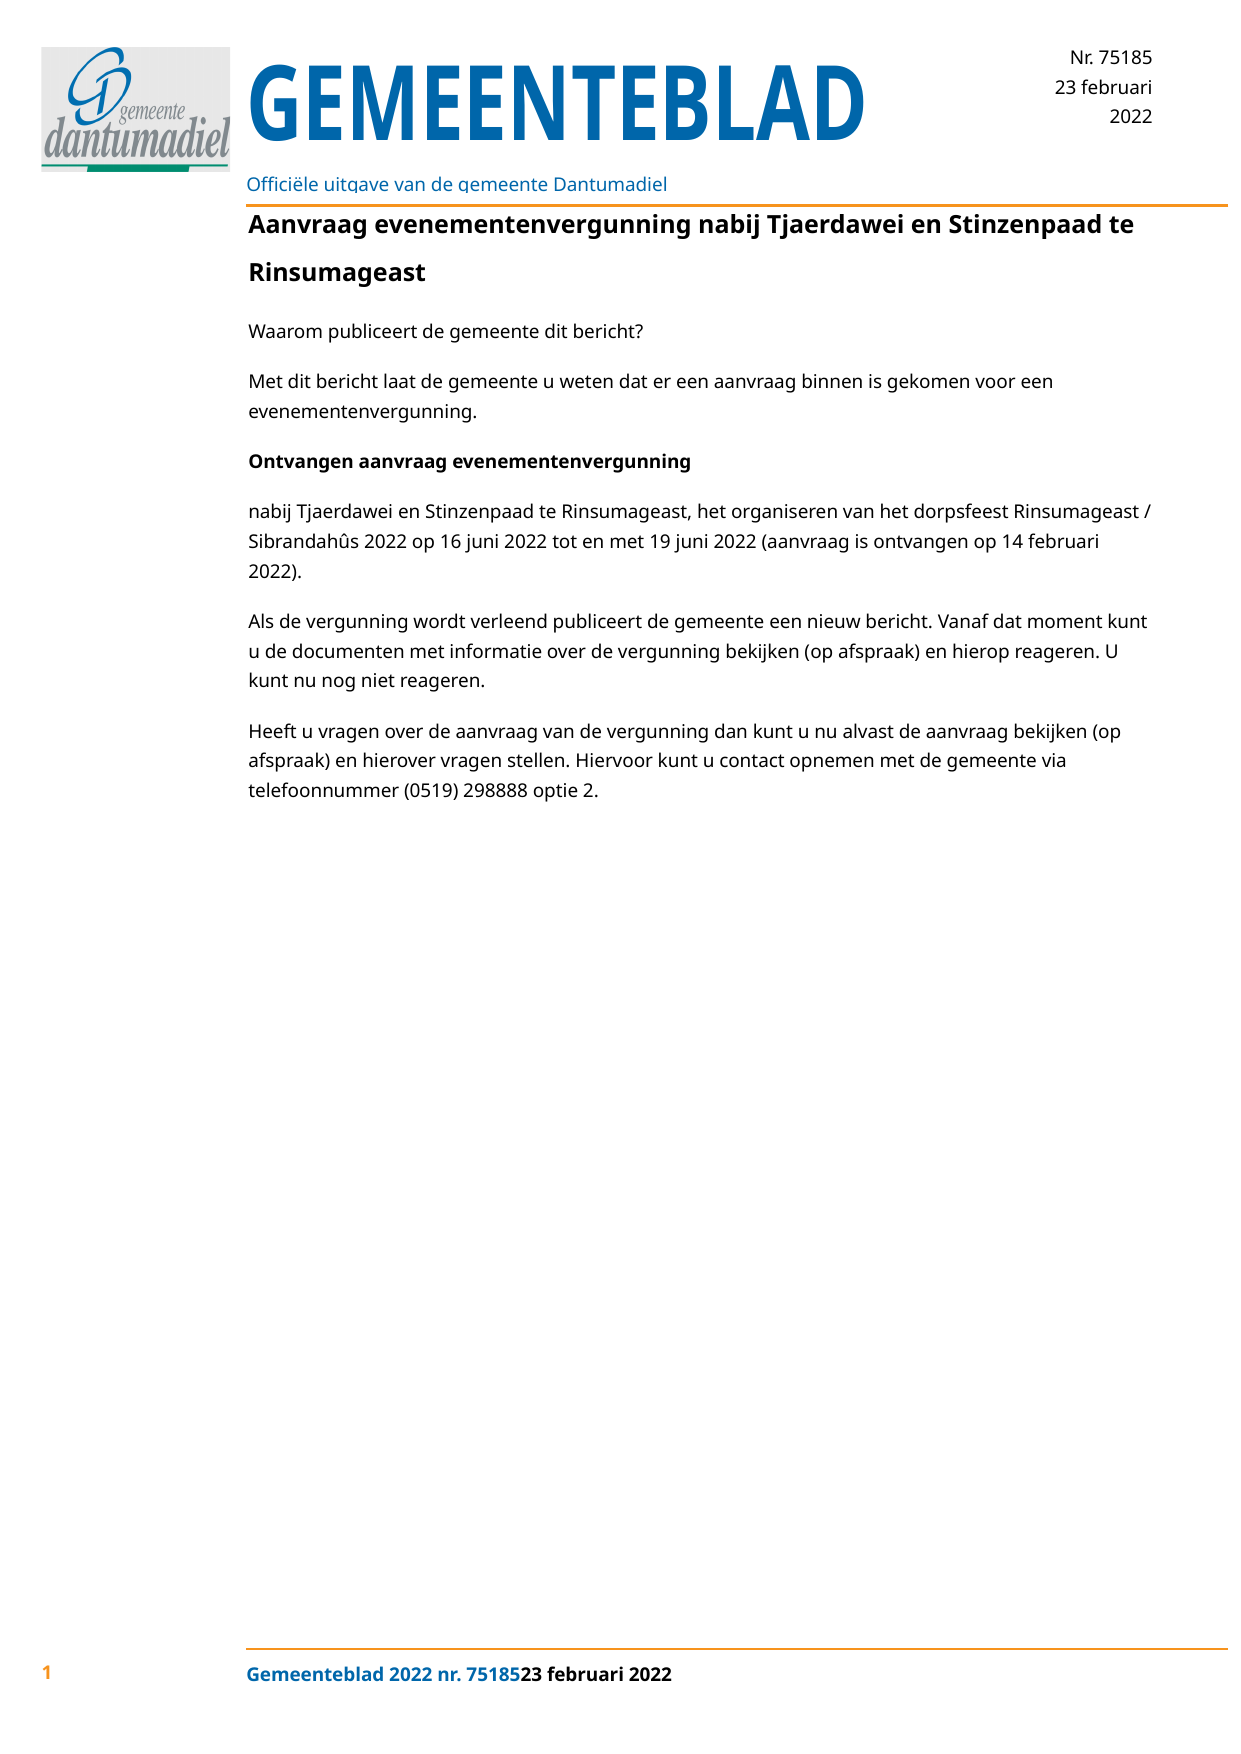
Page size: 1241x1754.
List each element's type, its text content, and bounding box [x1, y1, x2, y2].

text Als de vergunning wordt verleend publiceert de gemeente een nieuw bericht. Vanaf dat moment kunt u de documenten met informatie over de vergunning bekijken (op afspraak) en hierop reageren. U kunt nu nog niet reageren. [248, 608, 1152, 693]
text Ontvangen aanvraag evenementenvergunning [248, 448, 1152, 474]
text Heeft u vragen over de aanvraag van de vergunning dan kunt u nu alvast de aanvraag bekijken (op afspraak) en hierover vragen stellen. Hiervoor kunt u contact opnemen met de gemeente via telefoonnummer (0519) 298888 optie 2. [248, 718, 1152, 803]
text Waarom publiceert de gemeente dit bericht? [248, 318, 1152, 344]
picture [41, 47, 231, 172]
text Aanvraag evenementenvergunning nabij Tjaerdawei en Stinzenpaad te Rinsumageast [248, 207, 1152, 288]
text nabij Tjaerdawei en Stinzenpaad te Rinsumageast, het organiseren van het dorpsfeest Rinsumageast / Sibrandahûs 2022 op 16 juni 2022 tot en met 19 juni 2022 (aanvraag is ontvangen op 14 februari 2022). [248, 499, 1152, 584]
text Met dit bericht laat de gemeente u weten dat er een aanvraag binnen is gekomen voor een evenementenvergunning. [248, 368, 1152, 424]
